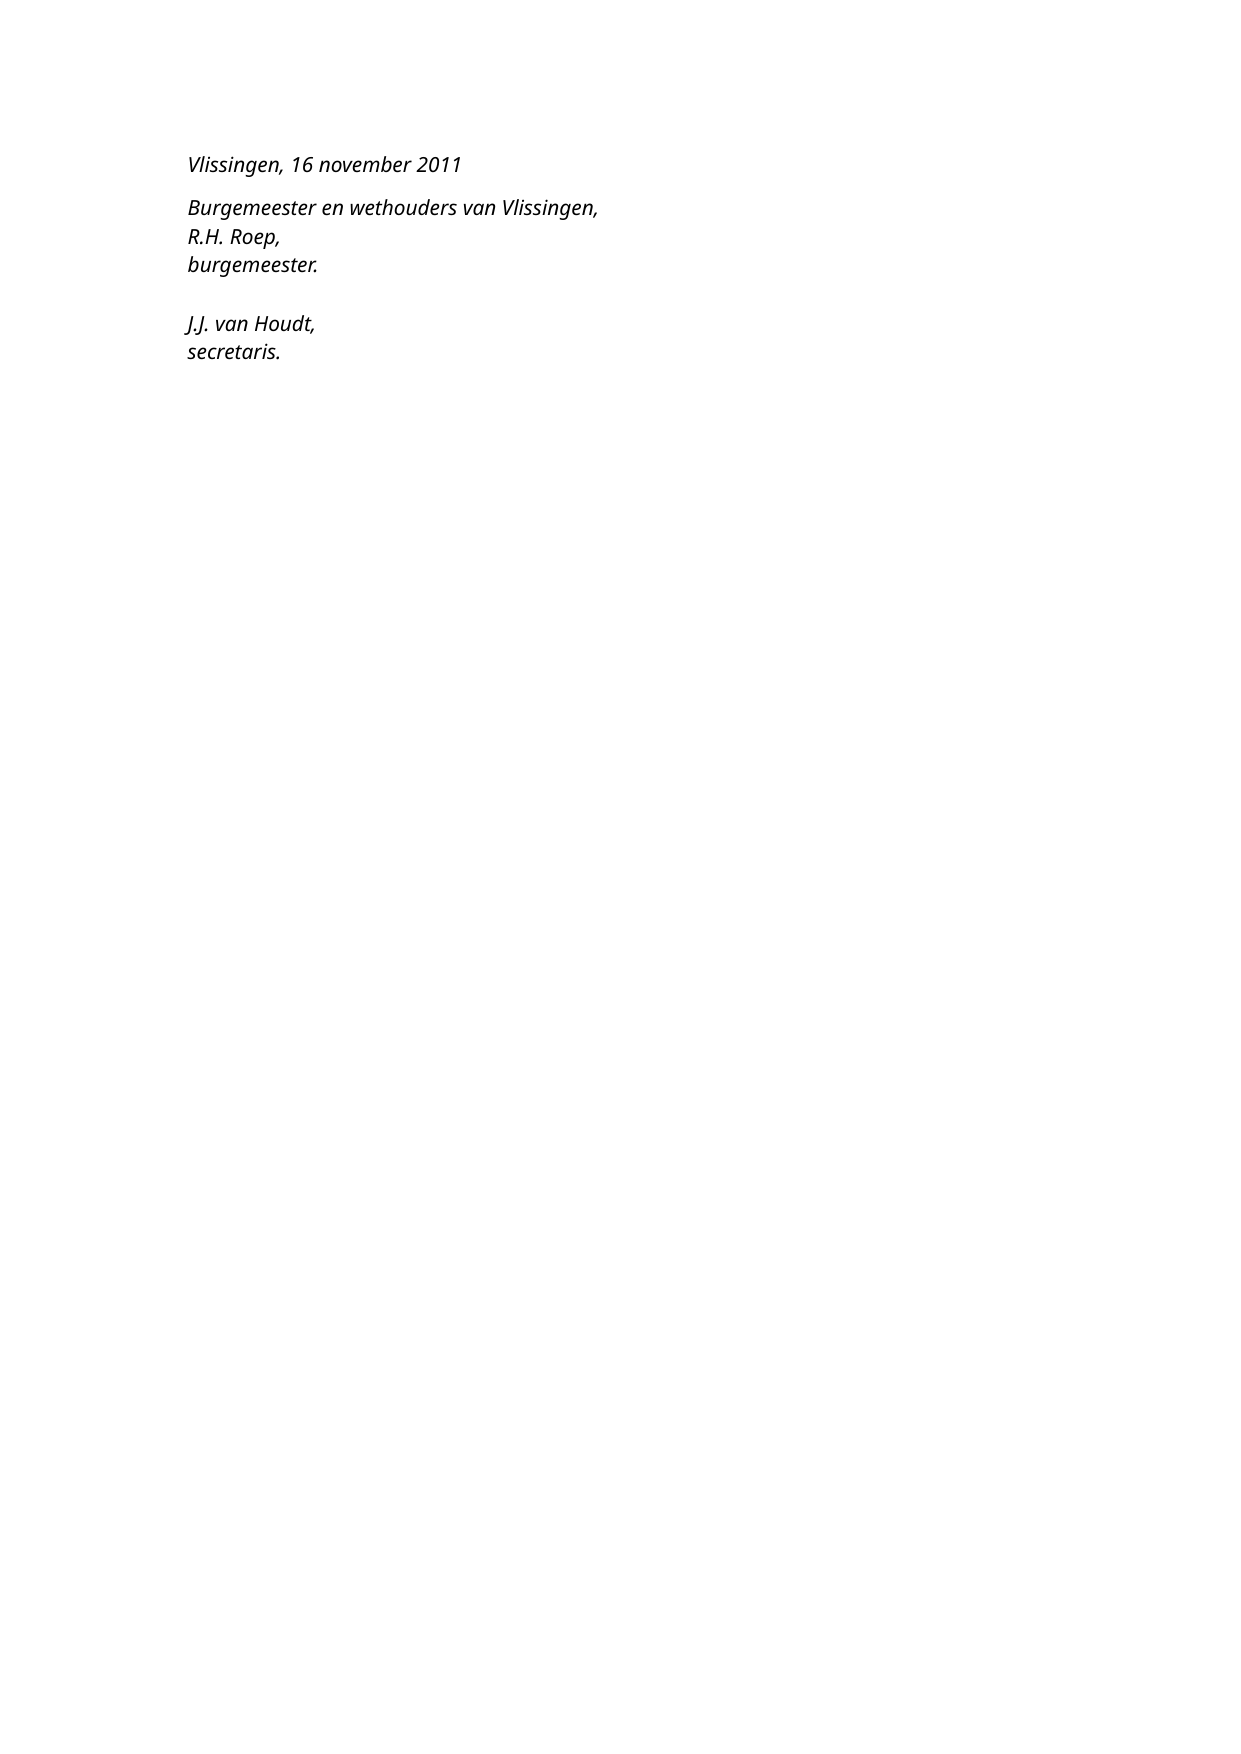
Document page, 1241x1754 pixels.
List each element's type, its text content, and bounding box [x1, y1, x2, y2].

text J.J. van Houdt, [187, 309, 1053, 337]
text secretaris. [187, 337, 1053, 366]
text Vlissingen, 16 november 2011 [187, 150, 1053, 178]
text Burgemeester en wethouders van Vlissingen, [187, 193, 1053, 222]
text burgemeester. [187, 250, 1053, 279]
text R.H. Roep, [187, 222, 1053, 250]
